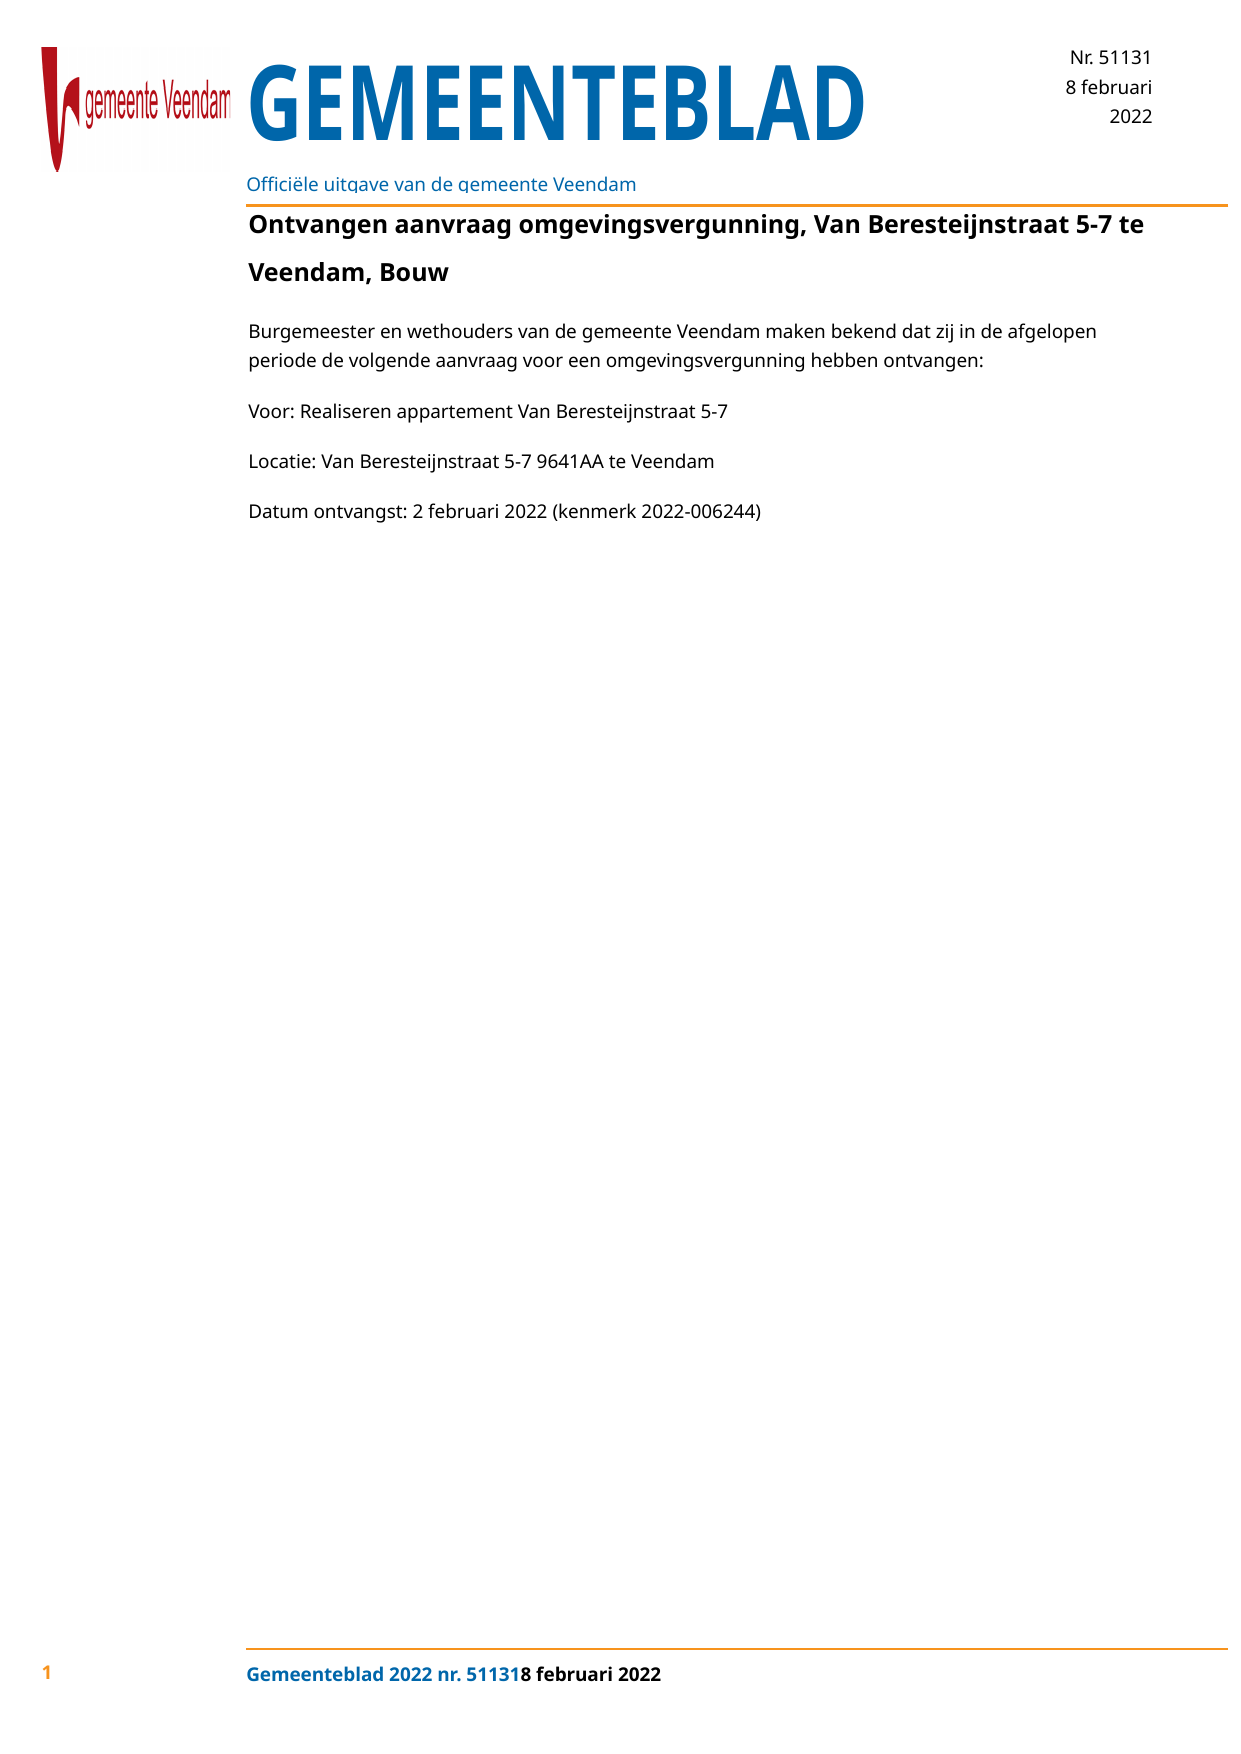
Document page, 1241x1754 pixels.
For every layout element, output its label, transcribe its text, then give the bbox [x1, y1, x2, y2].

text Ontvangen aanvraag omgevingsvergunning, Van Beresteijnstraat 5-7 te Veendam, Bouw [248, 207, 1152, 288]
text Datum ontvangst: 2 februari 2022 (kenmerk 2022-006244) [248, 499, 1152, 524]
text Voor: Realiseren appartement Van Beresteijnstraat 5-7 [248, 398, 1152, 424]
picture [41, 47, 231, 172]
text Locatie: Van Beresteijnstraat 5-7 9641AA te Veendam [248, 448, 1152, 474]
text Burgemeester en wethouders van de gemeente Veendam maken bekend dat zij in de afgelopen periode de volgende aanvraag voor een omgevingsvergunning hebben ontvangen: [248, 318, 1152, 373]
